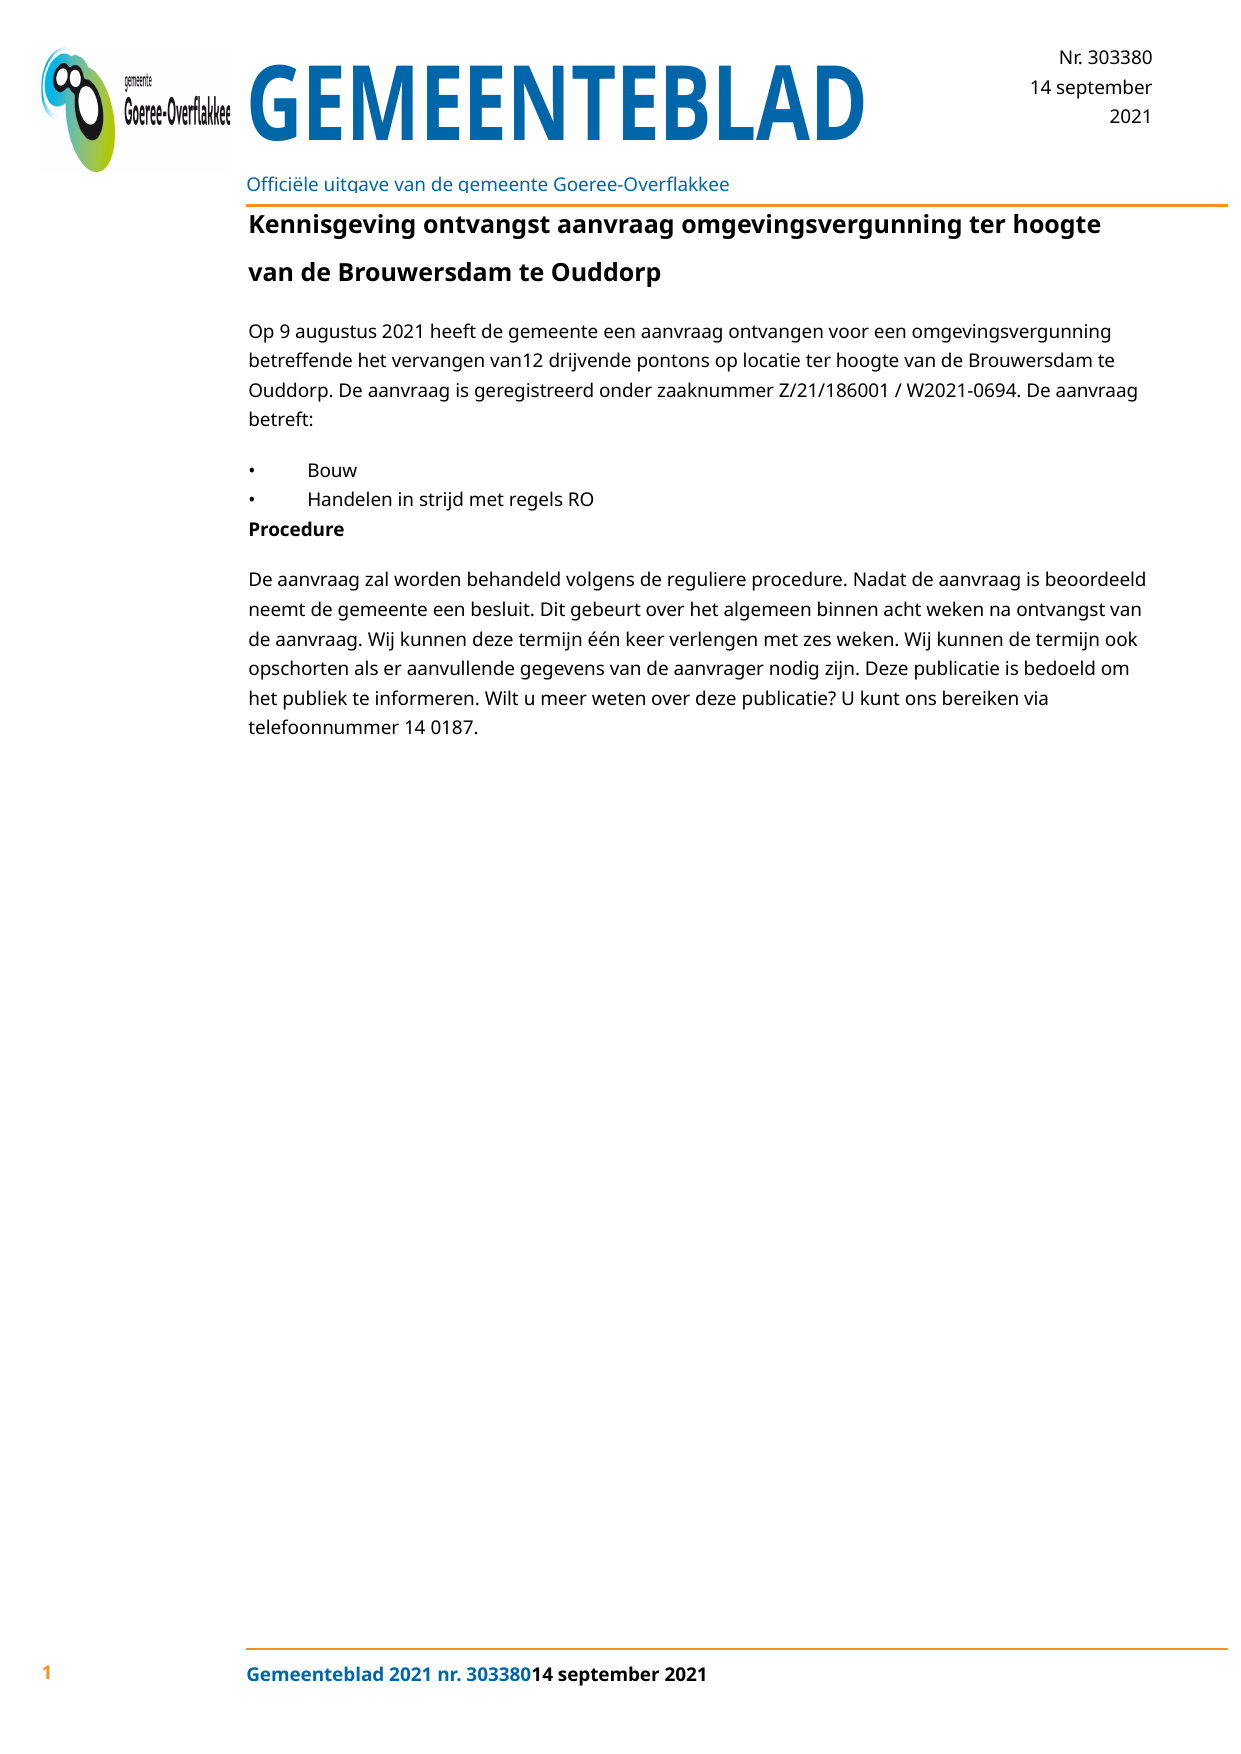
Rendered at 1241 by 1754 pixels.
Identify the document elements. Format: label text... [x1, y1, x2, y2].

list Handelen in strijd met regels RO [248, 487, 1152, 512]
picture [41, 47, 231, 172]
text Procedure [248, 516, 1152, 542]
text Op 9 augustus 2021 heeft de gemeente een aanvraag ontvangen voor een omgevingsvergunning betreffende het vervangen van12 drijvende pontons op locatie ter hoogte van de Brouwersdam te Ouddorp. De aanvraag is geregistreerd onder zaaknummer Z/21/186001 / W2021-0694. De aanvraag betreft: [248, 318, 1152, 432]
list Bouw [248, 457, 1152, 483]
text Kennisgeving ontvangst aanvraag omgevingsvergunning ter hoogte van de Brouwersdam te Ouddorp [248, 207, 1152, 288]
text De aanvraag zal worden behandeld volgens de reguliere procedure. Nadat de aanvraag is beoordeeld neemt de gemeente een besluit. Dit gebeurt over het algemeen binnen acht weken na ontvangst van de aanvraag. Wij kunnen deze termijn één keer verlengen met zes weken. Wij kunnen de termijn ook opschorten als er aanvullende gegevens van de aanvrager nodig zijn. Deze publicatie is bedoeld om het publiek te informeren. Wilt u meer weten over deze publicatie? U kunt ons bereiken via telefoonnummer 14 0187. [248, 567, 1152, 740]
